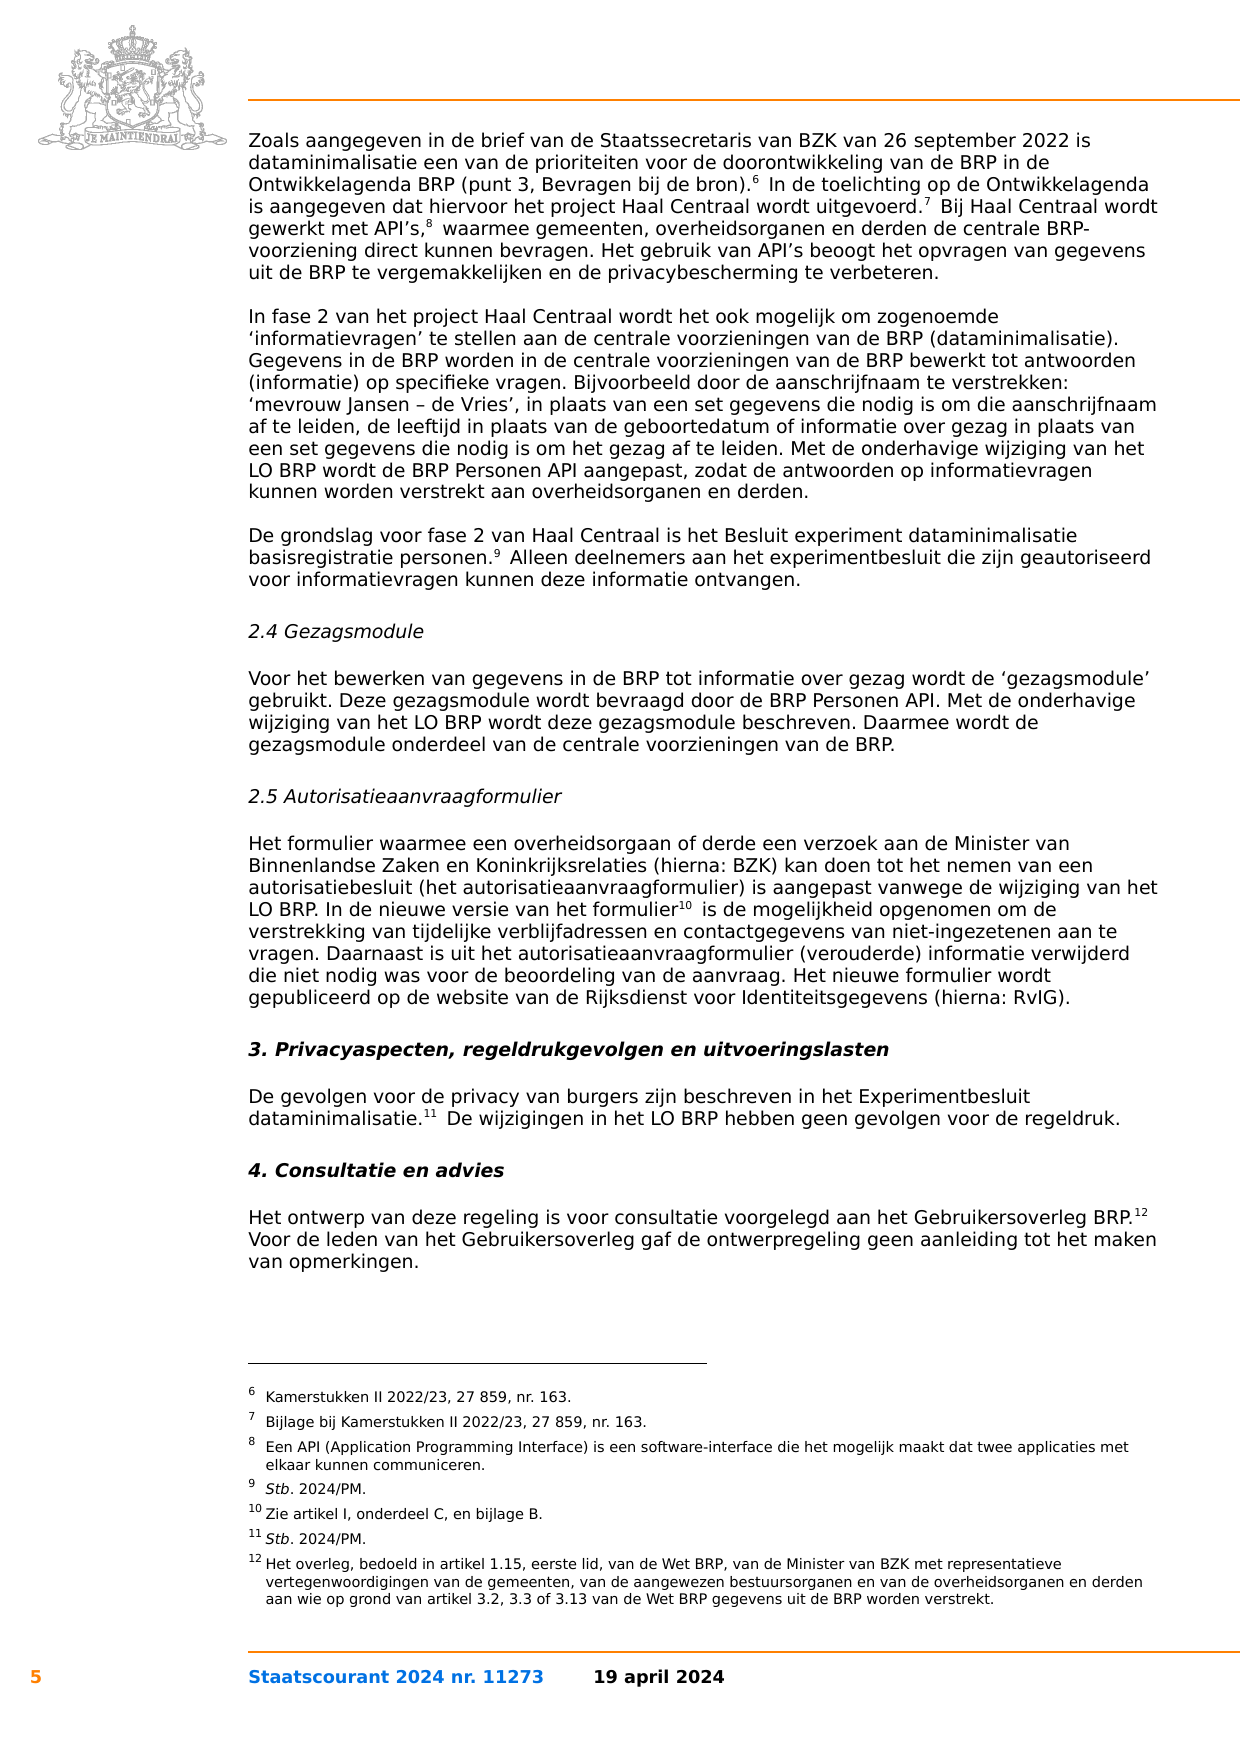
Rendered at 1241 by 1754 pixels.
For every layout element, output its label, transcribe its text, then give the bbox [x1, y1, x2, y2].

subtitle 4. Consultatie en advies [248, 1160, 1163, 1182]
text Het ontwerp van deze regeling is voor consultatie voorgelegd aan het Gebruikersoverleg BRP. Voor de leden van het Gebruikersoverleg gaf de ontwerpregeling geen aanleiding tot het maken van opmerkingen. [248, 1207, 1163, 1273]
text Bijlage bij Kamerstukken II 2022/23, 27 859, nr. 163. [248, 1410, 1163, 1432]
text Zoals aangegeven in de brief van de Staatssecretaris van BZK van 26 september 2022 is dataminimalisatie een van de prioriteiten voor de doorontwikkeling van de BRP in de Ontwikkelagenda BRP (punt 3, Bevragen bij de bron). In de toelichting op de Ontwikkelagenda is aangegeven dat hiervoor het project Haal Centraal wordt uitgevoerd. Bij Haal Centraal wordt gewerkt met API’s, waarmee gemeenten, overheidsorganen en derden de centrale BRP-voorziening direct kunnen bevragen. Het gebruik van API’s beoogt het opvragen van gegevens uit de BRP te vergemakkelijken en de privacybescherming te verbeteren. [248, 130, 1163, 284]
text De grondslag voor fase 2 van Haal Centraal is het Besluit experiment dataminimalisatie basisregistratie personen. Alleen deelnemers aan het experimentbesluit die zijn geautoriseerd voor informatievragen kunnen deze informatie ontvangen. [248, 525, 1163, 591]
text De gevolgen voor de privacy van burgers zijn beschreven in het Experimentbesluit dataminimalisatie. De wijzigingen in het LO BRP hebben geen gevolgen voor de regeldruk. [248, 1086, 1163, 1130]
text Stb. 2024/PM. [248, 1527, 1163, 1549]
picture [38, 25, 227, 150]
text Kamerstukken II 2022/23, 27 859, nr. 163. [248, 1385, 1163, 1407]
text Het overleg, bedoeld in artikel 1.15, eerste lid, van de Wet BRP, van de Minister van BZK met representatieve vertegenwoordigingen van de gemeenten, van de aangewezen bestuursorganen en van de overheidsorganen en derden aan wie op grond van artikel 3.2, 3.3 of 3.13 van de Wet BRP gegevens uit de BRP worden verstrekt. [248, 1552, 1163, 1608]
subtitle 2.5 Autorisatieaanvraagformulier [248, 786, 1163, 808]
text Het formulier waarmee een overheidsorgaan of derde een verzoek aan de Minister van Binnenlandse Zaken en Koninkrijksrelaties (hierna: BZK) kan doen tot het nemen van een autorisatiebesluit (het autorisatieaanvraagformulier) is aangepast vanwege de wijziging van het LO BRP. In de nieuwe versie van het formulier is de mogelijkheid opgenomen om de verstrekking van tijdelijke verblijfadressen en contactgegevens van niet-ingezetenen aan te vragen. Daarnaast is uit het autorisatieaanvraagformulier (verouderde) informatie verwijderd die niet nodig was voor de beoordeling van de aanvraag. Het nieuwe formulier wordt gepubliceerd op de website van de Rijksdienst voor Identiteitsgegevens (hierna: RvIG). [248, 833, 1163, 1009]
text Stb. 2024/PM. [248, 1477, 1163, 1499]
text Een API (Application Programming Interface) is een software-interface die het mogelijk maakt dat twee applicaties met elkaar kunnen communiceren. [248, 1435, 1163, 1474]
text Zie artikel I, onderdeel C, en bijlage B. [248, 1502, 1163, 1524]
text In fase 2 van het project Haal Centraal wordt het ook mogelijk om zogenoemde ‘informatievragen’ te stellen aan de centrale voorzieningen van de BRP (dataminimalisatie). Gegevens in de BRP worden in de centrale voorzieningen van de BRP bewerkt tot antwoorden (informatie) op specifieke vragen. Bijvoorbeeld door de aanschrijfnaam te verstrekken: ‘mevrouw Jansen – de Vries’, in plaats van een set gegevens die nodig is om die aanschrijfnaam af te leiden, de leeftijd in plaats van de geboortedatum of informatie over gezag in plaats van een set gegevens die nodig is om het gezag af te leiden. Met de onderhavige wijziging van het LO BRP wordt de BRP Personen API aangepast, zodat de antwoorden op informatievragen kunnen worden verstrekt aan overheidsorganen en derden. [248, 306, 1163, 503]
subtitle 3. Privacyaspecten, regeldrukgevolgen en uitvoeringslasten [248, 1039, 1163, 1061]
text Voor het bewerken van gegevens in de BRP tot informatie over gezag wordt de ‘gezagsmodule’ gebruikt. Deze gezagsmodule wordt bevraagd door de BRP Personen API. Met de onderhavige wijziging van het LO BRP wordt deze gezagsmodule beschreven. Daarmee wordt de gezagsmodule onderdeel van de centrale voorzieningen van de BRP. [248, 668, 1163, 756]
subtitle 2.4 Gezagsmodule [248, 621, 1163, 643]
